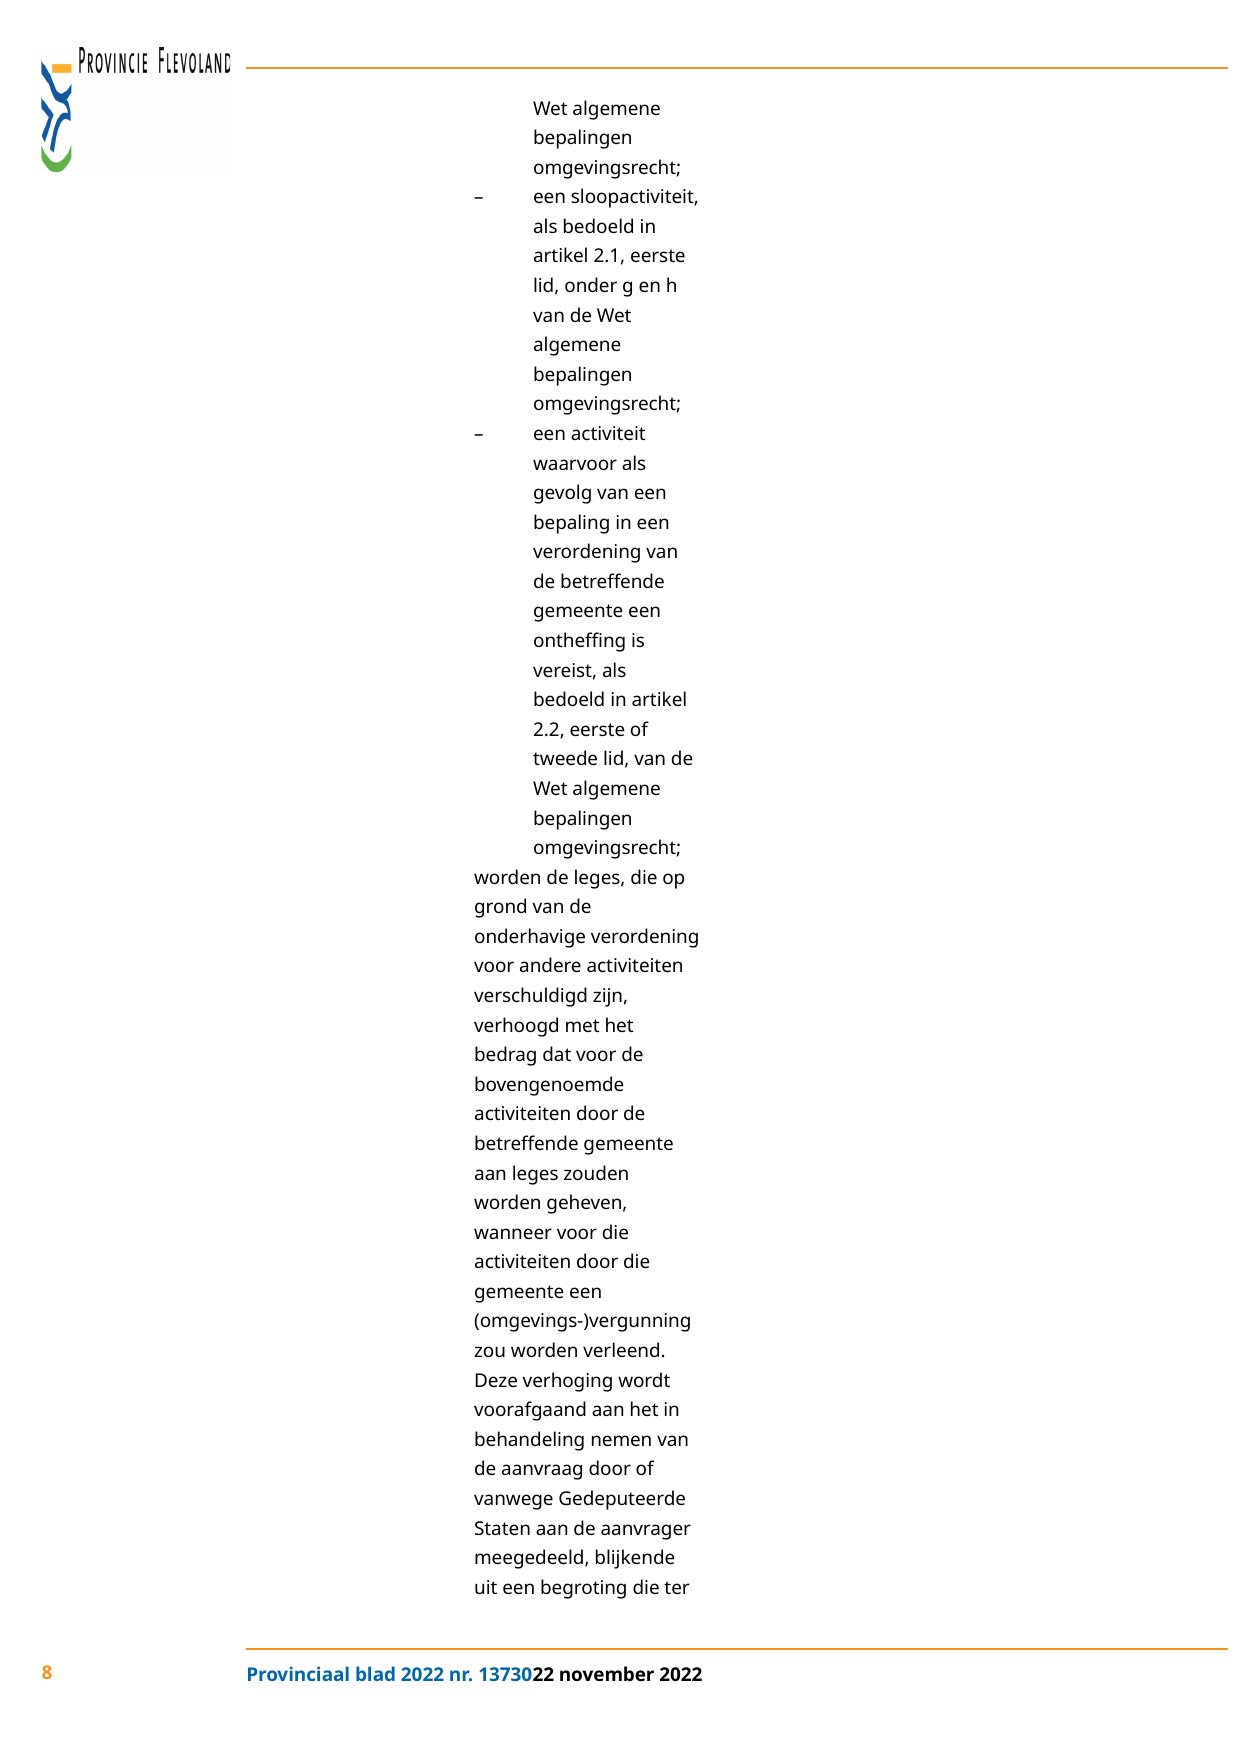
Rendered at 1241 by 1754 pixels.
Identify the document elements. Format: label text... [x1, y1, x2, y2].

table_cell [700, 95, 926, 1600]
picture [41, 47, 231, 172]
table_cell Wet algemene bepalingen omgevingsrecht; een sloopactiviteit, als bedoeld in artikel 2.1, eerste lid, onder g en h van de Wet algemene bepalingen omgevingsrecht; een activiteit waarvoor als gevolg van een bepaling in een verordening van de betreffende gemeente een ontheffing is vereist, als bedoeld in artikel 2.2, eerste of tweede lid, van de Wet algemene bepalingen omgevingsrecht; worden de leges, die op grond van de onderhavige verordening voor andere activiteiten verschuldigd zijn, verhoogd met het bedrag dat voor de bovengenoemde activiteiten door de betreffende gemeente aan leges zouden worden geheven, wanneer voor die activiteiten door die gemeente een (omgevings-)vergunning zou worden verleend. Deze verhoging wordt voorafgaand aan het in behandeling nemen van de aanvraag door of vanwege Gedeputeerde Staten aan de aanvrager meegedeeld, blijkende uit een begroting die ter [474, 95, 700, 1600]
table_cell [248, 95, 474, 1600]
table_cell [926, 95, 1152, 1600]
